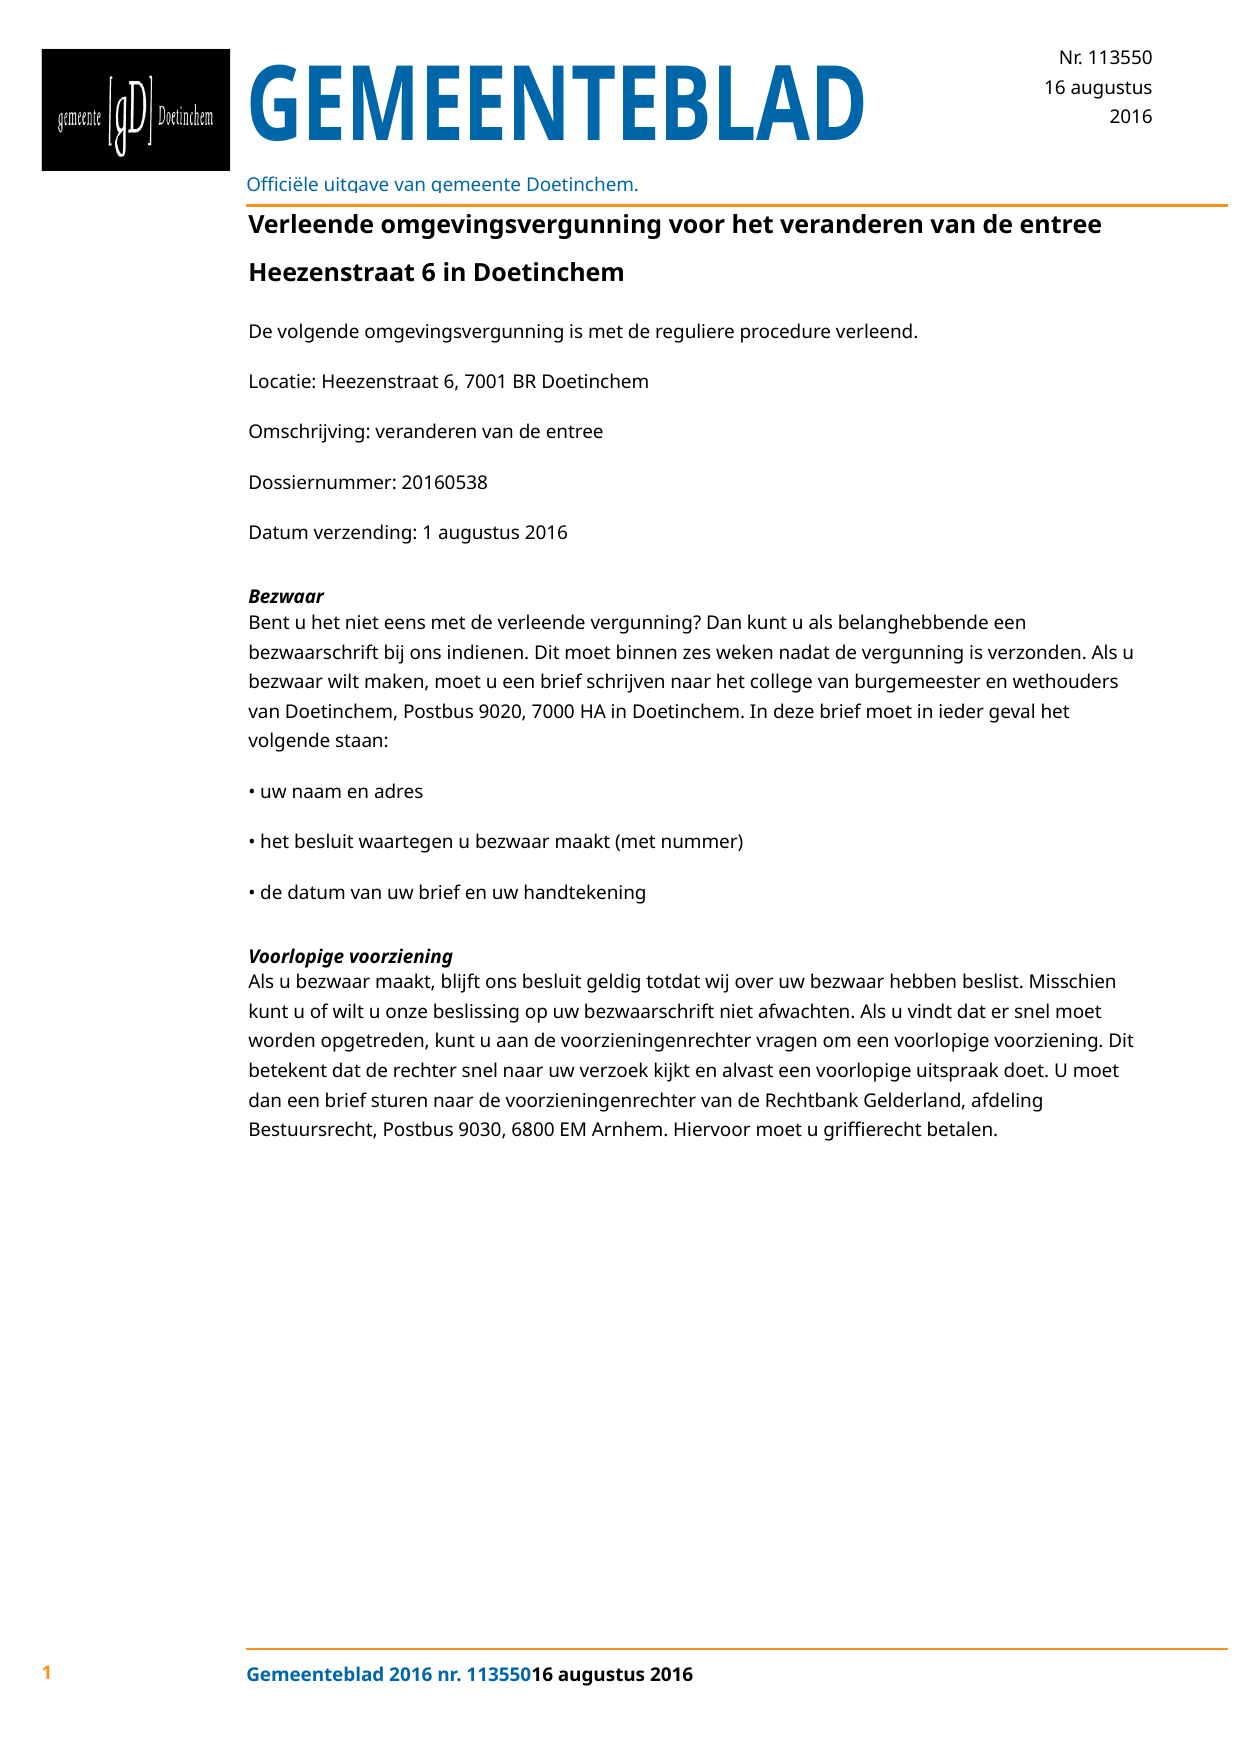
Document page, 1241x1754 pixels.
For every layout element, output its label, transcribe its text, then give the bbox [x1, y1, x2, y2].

text Datum verzending: 1 augustus 2016 [248, 519, 1152, 545]
text Dossiernummer: 20160538 [248, 469, 1152, 495]
text Bezwaar [248, 583, 1152, 609]
text Omschrijving: veranderen van de entree [248, 419, 1152, 444]
text Verleende omgevingsvergunning voor het veranderen van de entree Heezenstraat 6 in Doetinchem [248, 207, 1152, 288]
text • het besluit waartegen u bezwaar maakt (met nummer) [248, 828, 1152, 854]
text Locatie: Heezenstraat 6, 7001 BR Doetinchem [248, 368, 1152, 394]
text Bent u het niet eens met de verleende vergunning? Dan kunt u als belanghebbende een bezwaarschrift bij ons indienen. Dit moet binnen zes weken nadat de vergunning is verzonden. Als u bezwaar wilt maken, moet u een brief schrijven naar het college van burgemeester en wethouders van Doetinchem, Postbus 9020, 7000 HA in Doetinchem. In deze brief moet in ieder geval het volgende staan: [248, 609, 1152, 753]
text Als u bezwaar maakt, blijft ons besluit geldig totdat wij over uw bezwaar hebben beslist. Misschien kunt u of wilt u onze beslissing op uw bezwaarschrift niet afwachten. Als u vindt dat er snel moet worden opgetreden, kunt u aan de voorzieningenrechter vragen om een voorlopige voorziening. Dit betekent dat de rechter snel naar uw verzoek kijkt en alvast een voorlopige uitspraak doet. U moet dan een brief sturen naar de voorzieningenrechter van de Rechtbank Gelderland, afdeling Bestuursrecht, Postbus 9030, 6800 EM Arnhem. Hiervoor moet u griffierecht betalen. [248, 968, 1152, 1142]
picture [41, 47, 231, 172]
text Voorlopige voorziening [248, 943, 1152, 968]
text • de datum van uw brief en uw handtekening [248, 879, 1152, 904]
text • uw naam en adres [248, 778, 1152, 804]
text De volgende omgevingsvergunning is met de reguliere procedure verleend. [248, 318, 1152, 344]
